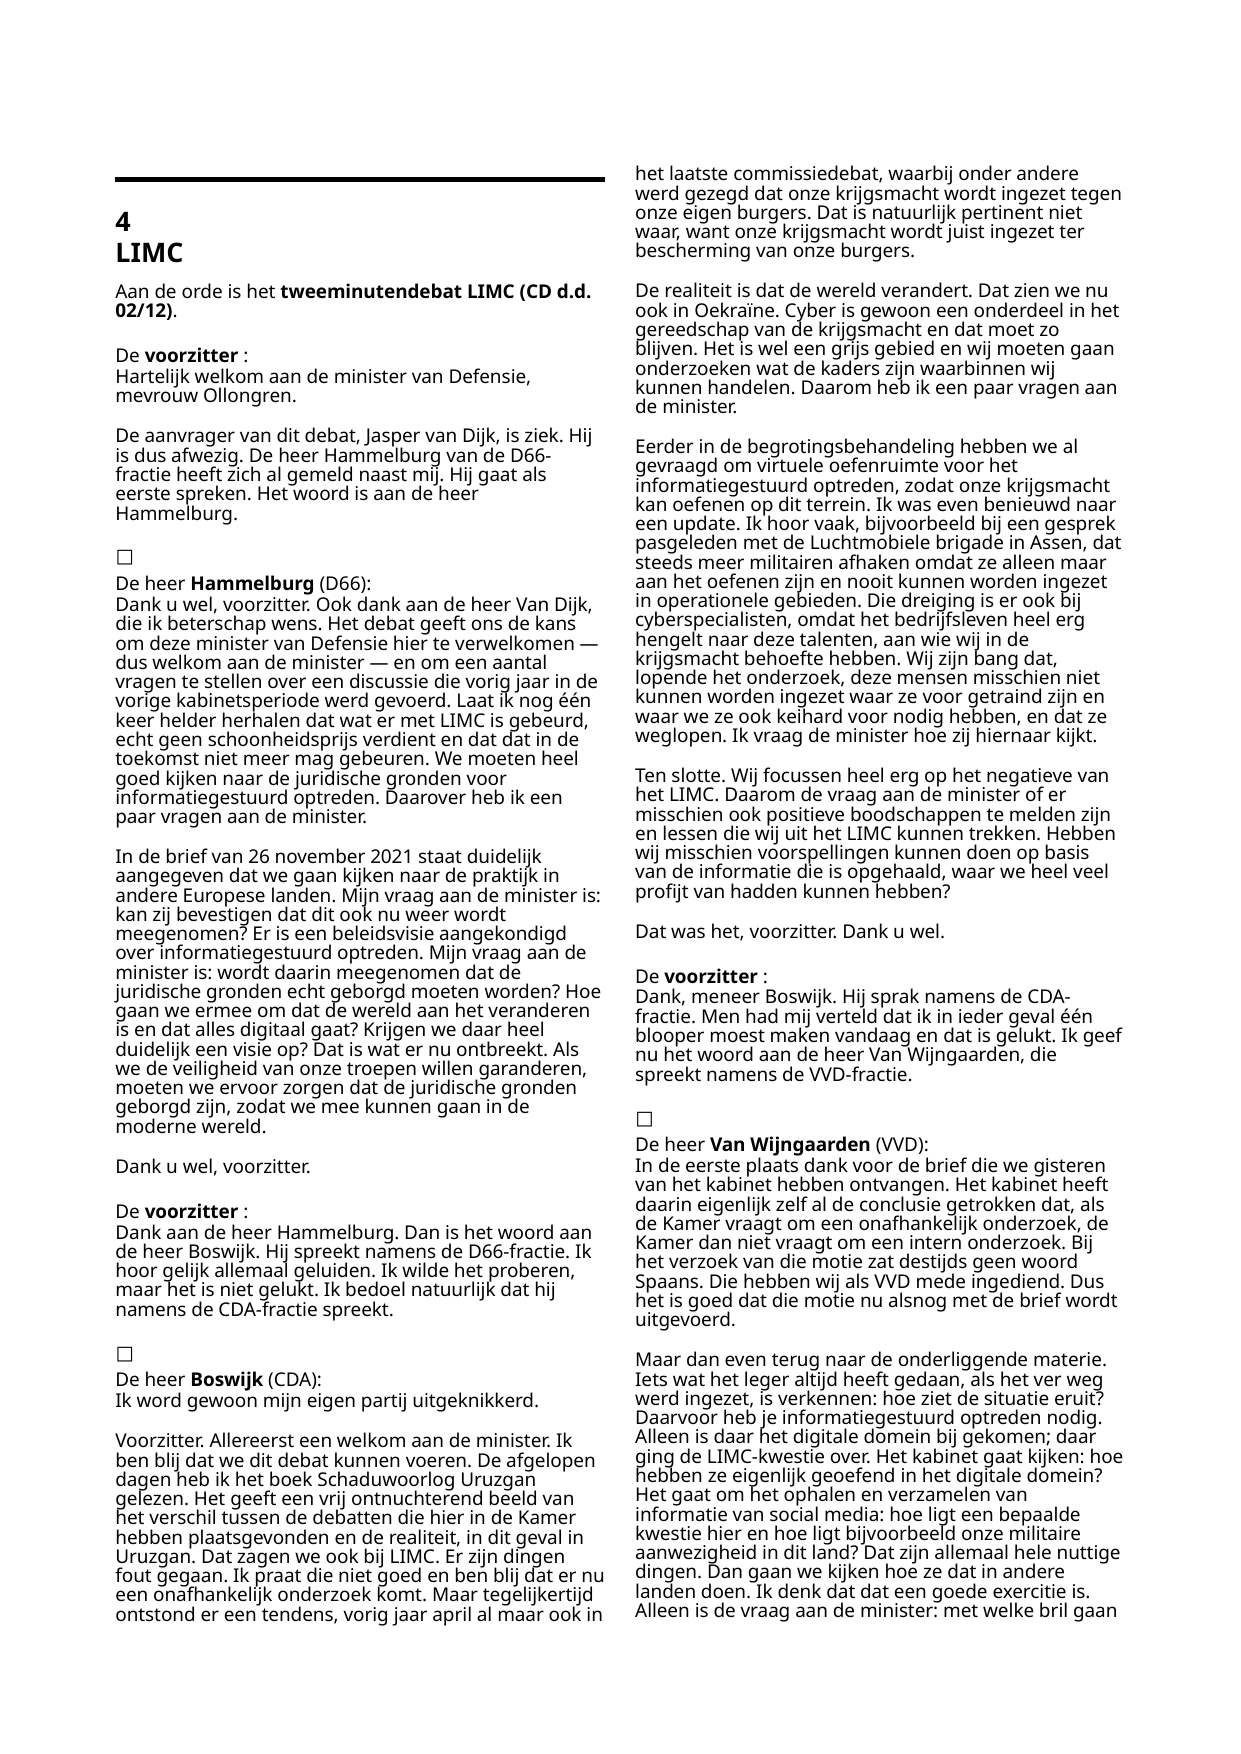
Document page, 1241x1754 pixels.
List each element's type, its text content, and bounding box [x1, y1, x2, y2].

text Maar dan even terug naar de onderliggende materie. Iets wat het leger altijd heeft gedaan, als het ver weg werd ingezet, is verkennen: hoe ziet de situatie eruit? Daarvoor heb je informatiegestuurd optreden nodig. Alleen is daar het digitale domein bij gekomen; daar ging de LIMC-kwestie over. Het kabinet gaat kijken: hoe hebben ze eigenlijk geoefend in het digitale domein? Het gaat om het ophalen en verzamelen van informatie van social media: hoe ligt een bepaalde kwestie hier en hoe ligt bijvoorbeeld onze militaire aanwezigheid in dit land? Dat zijn allemaal hele nuttige dingen. Dan gaan we kijken hoe ze dat in andere landen doen. Ik denk dat dat een goede exercitie is. Alleen is de vraag aan de minister: met welke bril gaan [635, 1351, 1125, 1621]
text Dank, meneer Boswijk. Hij sprak namens de CDA-fractie. Men had mij verteld dat ik in ieder geval één blooper moest maken vandaag en dat is gelukt. Ik geef nu het woord aan de heer Van Wijngaarden, die spreekt namens de VVD-fractie. [635, 988, 1125, 1085]
text Eerder in de begrotingsbehandeling hebben we al gevraagd om virtuele oefenruimte voor het informatiegestuurd optreden, zodat onze krijgsmacht kan oefenen op dit terrein. Ik was even benieuwd naar een update. Ik hoor vaak, bijvoorbeeld bij een gesprek pasgeleden met de Luchtmobiele brigade in Assen, dat steeds meer militairen afhaken omdat ze alleen maar aan het oefenen zijn en nooit kunnen worden ingezet in operationele gebieden. Die dreiging is er ook bij cyberspecialisten, omdat het bedrijfsleven heel erg hengelt naar deze talenten, aan wie wij in de krijgsmacht behoefte hebben. Wij zijn bang dat, lopende het onderzoek, deze mensen misschien niet kunnen worden ingezet waar ze voor getraind zijn en waar we ze ook keihard voor nodig hebben, en dat ze weglopen. Ik vraag de minister hoe zij hiernaar kijkt. [635, 438, 1125, 746]
text De heer Van Wijngaarden (VVD): [635, 1131, 1125, 1157]
text Ik word gewoon mijn eigen partij uitgeknikkerd. [115, 1392, 605, 1412]
text ⬜ [115, 544, 605, 570]
text LIMC [115, 239, 605, 283]
text De aanvrager van dit debat, Jasper van Dijk, is ziek. Hij is dus afwezig. De heer Hammelburg van de D66-fractie heeft zich al gemeld naast mij. Hij gaat als eerste spreken. Het woord is aan de heer Hammelburg. [115, 427, 605, 524]
text De heer Hammelburg (D66): [115, 570, 605, 596]
text 4 [115, 203, 605, 239]
text De realiteit is dat de wereld verandert. Dat zien we nu ook in Oekraïne. Cyber is gewoon een onderdeel in het gereedschap van de krijgsmacht en dat moet zo blijven. Het is wel een grijs gebied en wij moeten gaan onderzoeken wat de kaders zijn waarbinnen wij kunnen handelen. Daarom heb ik een paar vragen aan de minister. [635, 282, 1125, 417]
text Dank aan de heer Hammelburg. Dan is het woord aan de heer Boswijk. Hij spreekt namens de D66-fractie. Ik hoor gelijk allemaal geluiden. Ik wilde het proberen, maar het is niet gelukt. Ik bedoel natuurlijk dat hij namens de CDA-fractie spreekt. [115, 1224, 605, 1320]
text In de brief van 26 november 2021 staat duidelijk aangegeven dat we gaan kijken naar de praktijk in andere Europese landen. Mijn vraag aan de minister is: kan zij bevestigen dat dit ook nu weer wordt meegenomen? Er is een beleidsvisie aangekondigd over informatiegestuurd optreden. Mijn vraag aan de minister is: wordt daarin meegenomen dat de juridische gronden echt geborgd moeten worden? Hoe gaan we ermee om dat de wereld aan het veranderen is en dat alles digitaal gaat? Krijgen we daar heel duidelijk een visie op? Dat is wat er nu ontbreekt. Als we de veiligheid van onze troepen willen garanderen, moeten we ervoor zorgen dat de juridische gronden geborgd zijn, zodat we mee kunnen gaan in de moderne wereld. [115, 848, 605, 1137]
text ⬜ [115, 1341, 605, 1367]
text Dank u wel, voorzitter. [115, 1158, 605, 1177]
text De voorzitter : [115, 1198, 605, 1224]
text De voorzitter : [115, 342, 605, 368]
text Hartelijk welkom aan de minister van Defensie, mevrouw Ollongren. [115, 368, 605, 407]
text De heer Boswijk (CDA): [115, 1367, 605, 1392]
text In de eerste plaats dank voor de brief die we gisteren van het kabinet hebben ontvangen. Het kabinet heeft daarin eigenlijk zelf al de conclusie getrokken dat, als de Kamer vraagt om een onafhankelijk onderzoek, de Kamer dan niet vraagt om een intern onderzoek. Bij het verzoek van die motie zat destijds geen woord Spaans. Die hebben wij als VVD mede ingediend. Dus het is goed dat die motie nu alsnog met de brief wordt uitgevoerd. [635, 1157, 1125, 1331]
text De voorzitter : [635, 963, 1125, 988]
text Dat was het, voorzitter. Dank u wel. [635, 923, 1125, 942]
text ⬜ [635, 1106, 1125, 1131]
text het laatste commissiedebat, waarbij onder andere werd gezegd dat onze krijgsmacht wordt ingezet tegen onze eigen burgers. Dat is natuurlijk pertinent niet waar, want onze krijgsmacht wordt juist ingezet ter bescherming van onze burgers. [635, 165, 1125, 262]
text Voorzitter. Allereerst een welkom aan de minister. Ik ben blij dat we dit debat kunnen voeren. De afgelopen dagen heb ik het boek Schaduwoorlog Uruzgan gelezen. Het geeft een vrij ontnuchterend beeld van het verschil tussen de debatten die hier in de Kamer hebben plaatsgevonden en de realiteit, in dit geval in Uruzgan. Dat zagen we ook bij LIMC. Er zijn dingen fout gegaan. Ik praat die niet goed en ben blij dat er nu een onafhankelijk onderzoek komt. Maar tegelijkertijd ontstond er een tendens, vorig jaar april al maar ook in [115, 1432, 605, 1625]
text Dank u wel, voorzitter. Ook dank aan de heer Van Dijk, die ik beterschap wens. Het debat geeft ons de kans om deze minister van Defensie hier te verwelkomen — dus welkom aan de minister — en om een aantal vragen te stellen over een discussie die vorig jaar in de vorige kabinetsperiode werd gevoerd. Laat ik nog één keer helder herhalen dat wat er met LIMC is gebeurd, echt geen schoonheidsprijs verdient en dat dat in de toekomst niet meer mag gebeuren. We moeten heel goed kijken naar de juridische gronden voor informatiegestuurd optreden. Daarover heb ik een paar vragen aan de minister. [115, 596, 605, 827]
text Ten slotte. Wij focussen heel erg op het negatieve van het LIMC. Daarom de vraag aan de minister of er misschien ook positieve boodschappen te melden zijn en lessen die wij uit het LIMC kunnen trekken. Hebben wij misschien voorspellingen kunnen doen op basis van de informatie die is opgehaald, waar we heel veel profijt van hadden kunnen hebben? [635, 767, 1125, 902]
text Aan de orde is het tweeminutendebat LIMC (CD d.d. 02/12). [115, 283, 605, 322]
